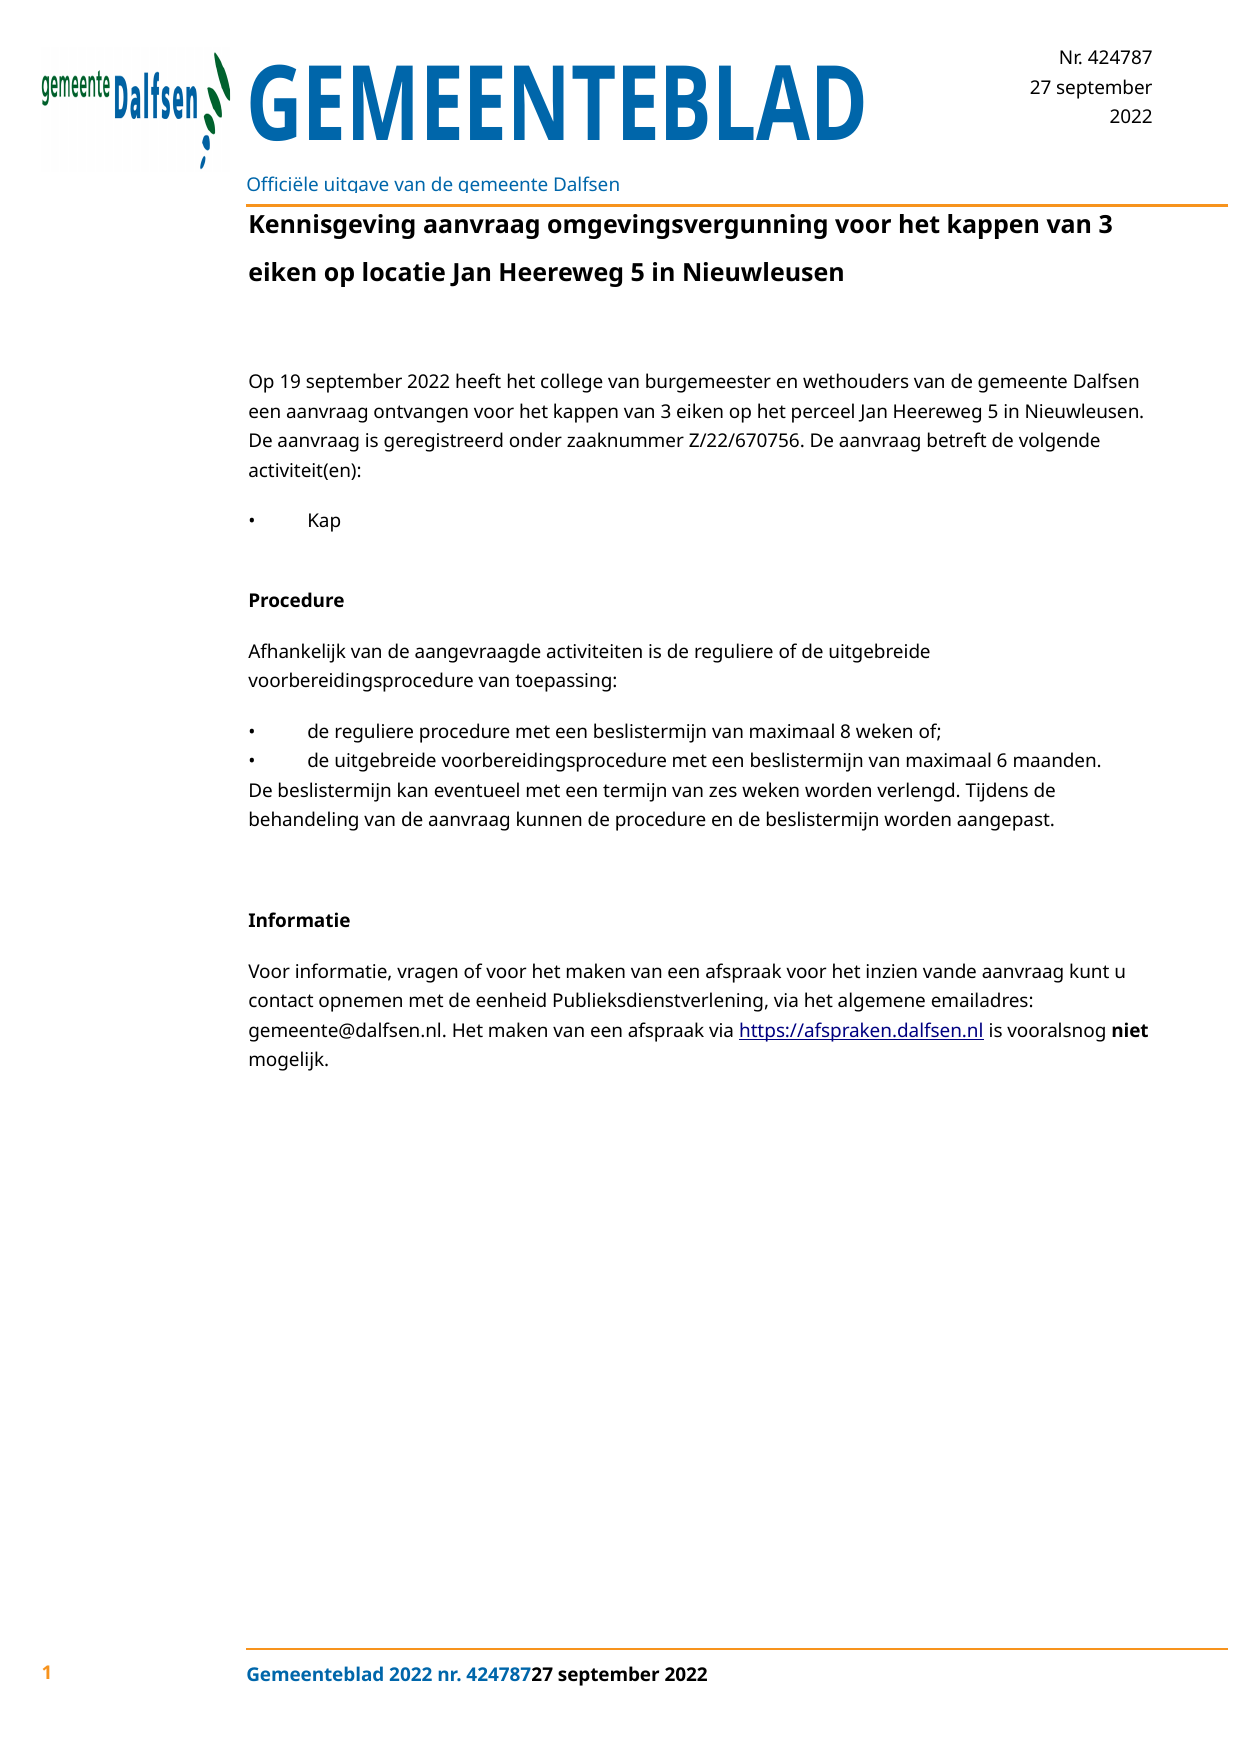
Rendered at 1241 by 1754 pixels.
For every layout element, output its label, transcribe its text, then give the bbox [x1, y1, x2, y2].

text Op 19 september 2022 heeft het college van burgemeester en wethouders van de gemeente Dalfsen een aanvraag ontvangen voor het kappen van 3 eiken op het perceel Jan Heereweg 5 in Nieuwleusen. De aanvraag is geregistreerd onder zaaknummer Z/22/670756. De aanvraag betreft de volgende activiteit(en): [248, 368, 1152, 483]
picture [41, 47, 231, 172]
text Afhankelijk van de aangevraagde activiteiten is de reguliere of de uitgebreide voorbereidingsprocedure van toepassing: [248, 638, 1152, 693]
text Informatie [248, 907, 1152, 933]
text Voor informatie, vragen of voor het maken van een afspraak voor het inzien vande aanvraag kunt u contact opnemen met de eenheid Publieksdienstverlening, via het algemene emailadres: gemeente@dalfsen.nl. Het maken van een afspraak via https://afspraken.dalfsen.nl is vooralsnog niet mogelijk. [248, 958, 1152, 1072]
list de uitgebreide voorbereidingsprocedure met een beslistermijn van maximaal 6 maanden. [248, 747, 1152, 773]
text Kennisgeving aanvraag omgevingsvergunning voor het kappen van 3 eiken op locatie Jan Heereweg 5 in Nieuwleusen [248, 207, 1152, 288]
text De beslistermijn kan eventueel met een termijn van zes weken worden verlengd. Tijdens de behandeling van de aanvraag kunnen de procedure en de beslistermijn worden aangepast. [248, 777, 1152, 832]
text Procedure [248, 587, 1152, 613]
list de reguliere procedure met een beslistermijn van maximaal 8 weken of; [248, 718, 1152, 744]
list Kap [248, 507, 1152, 533]
